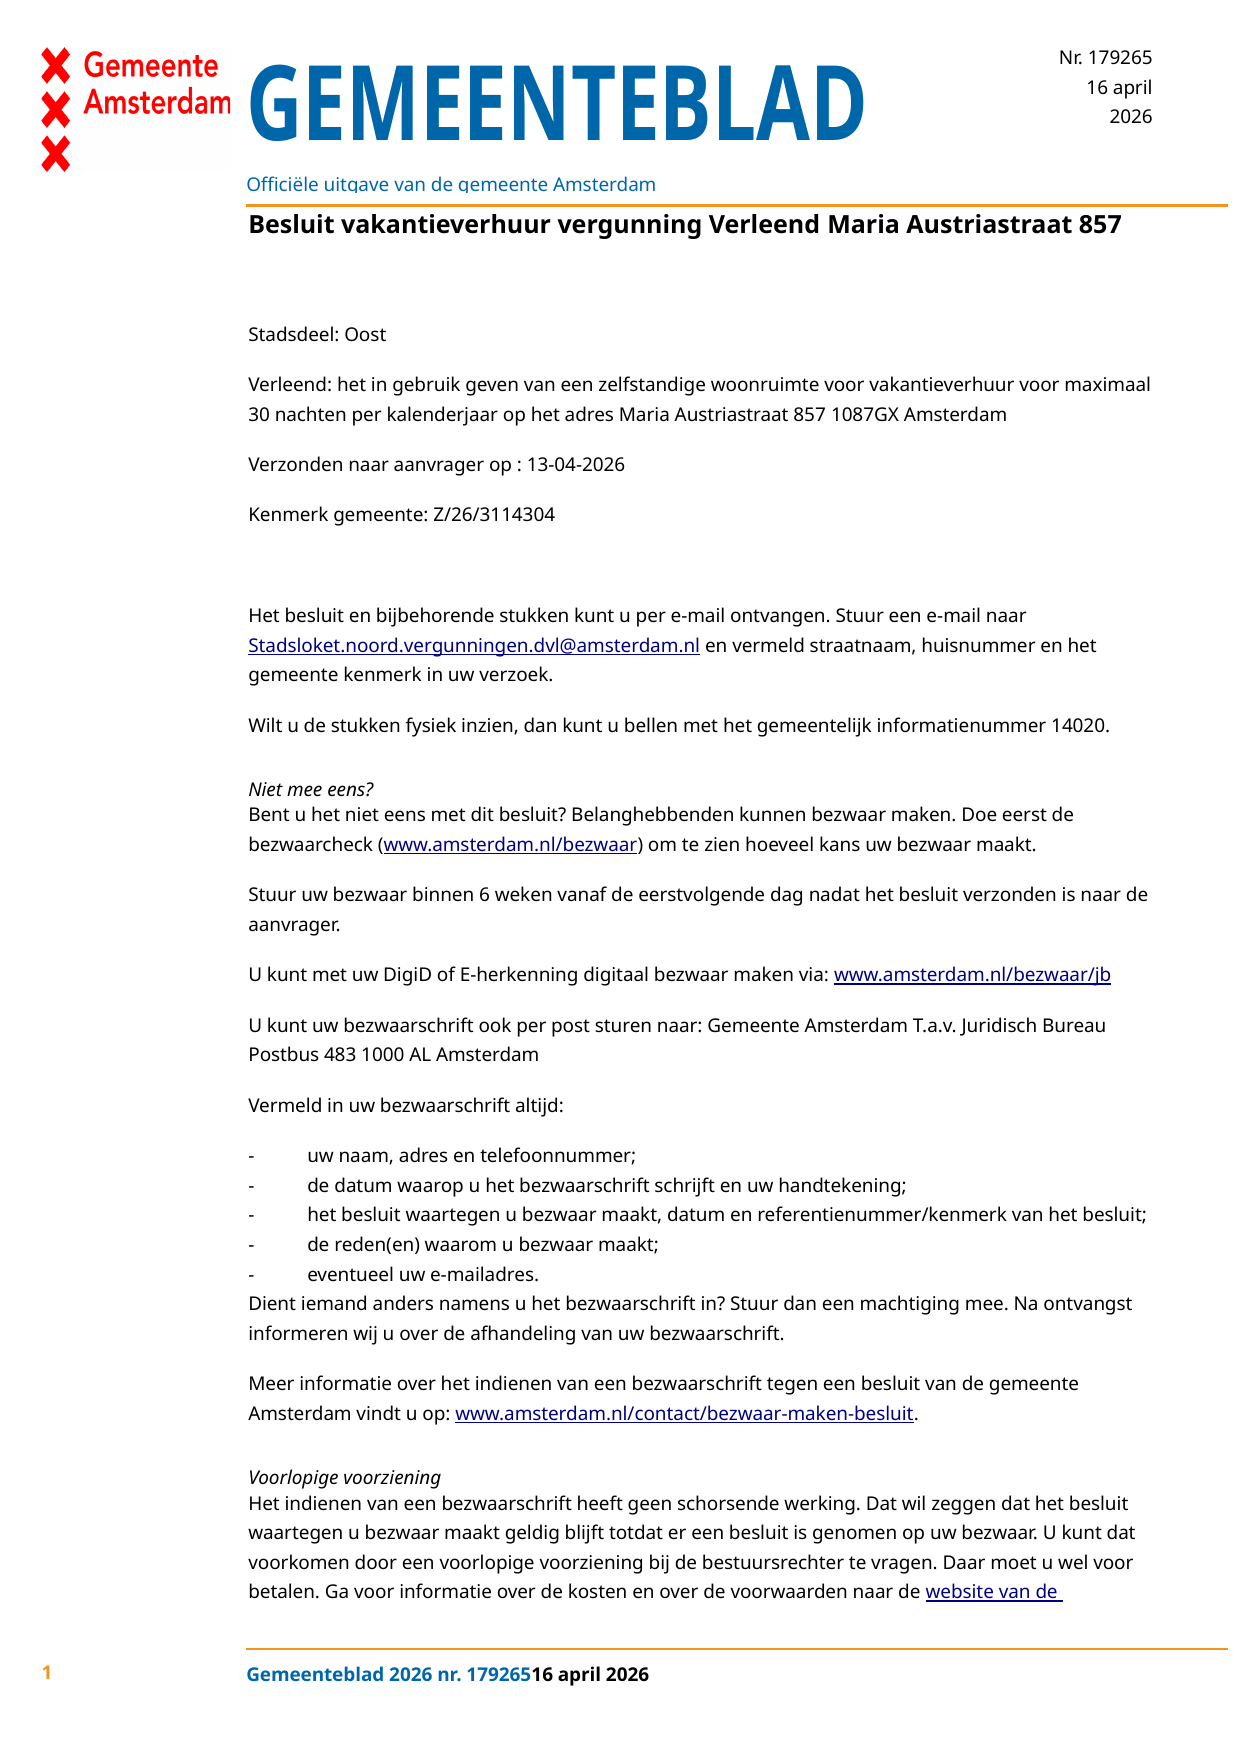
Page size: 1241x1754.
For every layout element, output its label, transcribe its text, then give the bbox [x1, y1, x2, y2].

list het besluit waartegen u bezwaar maakt, datum en referentienummer/kenmerk van het besluit; [248, 1202, 1152, 1227]
text Stadsdeel: Oost [248, 321, 1152, 346]
text U kunt met uw DigiD of E-herkenning digitaal bezwaar maken via: www.amsterdam.nl/bezwaar/jb [248, 962, 1152, 987]
text Het besluit en bijbehorende stukken kunt u per e-mail ontvangen. Stuur een e-mail naar Stadsloket.noord.vergunningen.dvl@amsterdam.nl en vermeld straatnaam, huisnummer en het gemeente kenmerk in uw verzoek. [248, 602, 1152, 687]
text Verzonden naar aanvrager op : 13-04-2026 [248, 451, 1152, 477]
text Bent u het niet eens met dit besluit? Belanghebbenden kunnen bezwaar maken. Doe eerst de bezwaarcheck (www.amsterdam.nl/bezwaar) om te zien hoeveel kans uw bezwaar maakt. [248, 802, 1152, 857]
list de reden(en) waarom u bezwaar maakt; [248, 1231, 1152, 1257]
text Meer informatie over het indienen van een bezwaarschrift tegen een besluit van de gemeente Amsterdam vindt u op: www.amsterdam.nl/contact/bezwaar-maken-besluit. [248, 1370, 1152, 1426]
list eventueel uw e-mailadres. [248, 1261, 1152, 1287]
text U kunt uw bezwaarschrift ook per post sturen naar: Gemeente Amsterdam T.a.v. Juridisch Bureau Postbus 483 1000 AL Amsterdam [248, 1012, 1152, 1067]
text Vermeld in uw bezwaarschrift altijd: [248, 1092, 1152, 1118]
text Kenmerk gemeente: Z/26/3114304 [248, 502, 1152, 527]
list de datum waarop u het bezwaarschrift schrijft en uw handtekening; [248, 1172, 1152, 1198]
list uw naam, adres en telefoonnummer; [248, 1142, 1152, 1168]
text Besluit vakantieverhuur vergunning Verleend Maria Austriastraat 857 [248, 207, 1152, 241]
text Voorlopige voorziening [248, 1464, 1152, 1490]
text Dient iemand anders namens u het bezwaarschrift in? Stuur dan een machtiging mee. Na ontvangst informeren wij u over de afhandeling van uw bezwaarschrift. [248, 1290, 1152, 1346]
text Het indienen van een bezwaarschrift heeft geen schorsende werking. Dat wil zeggen dat het besluit waartegen u bezwaar maakt geldig blijft totdat er een besluit is genomen op uw bezwaar. U kunt dat voorkomen door een voorlopige voorziening bij de bestuursrechter te vragen. Daar moet u wel voor betalen. Ga voor informatie over de kosten en over de voorwaarden naar de website van de [248, 1490, 1152, 1604]
text Wilt u de stukken fysiek inzien, dan kunt u bellen met het gemeentelijk informatienummer 14020. [248, 712, 1152, 738]
text Verleend: het in gebruik geven van een zelfstandige woonruimte voor vakantieverhuur voor maximaal 30 nachten per kalenderjaar op het adres Maria Austriastraat 857 1087GX Amsterdam [248, 371, 1152, 426]
picture [41, 47, 231, 172]
text Niet mee eens? [248, 776, 1152, 802]
text Stuur uw bezwaar binnen 6 weken vanaf de eerstvolgende dag nadat het besluit verzonden is naar de aanvrager. [248, 882, 1152, 937]
